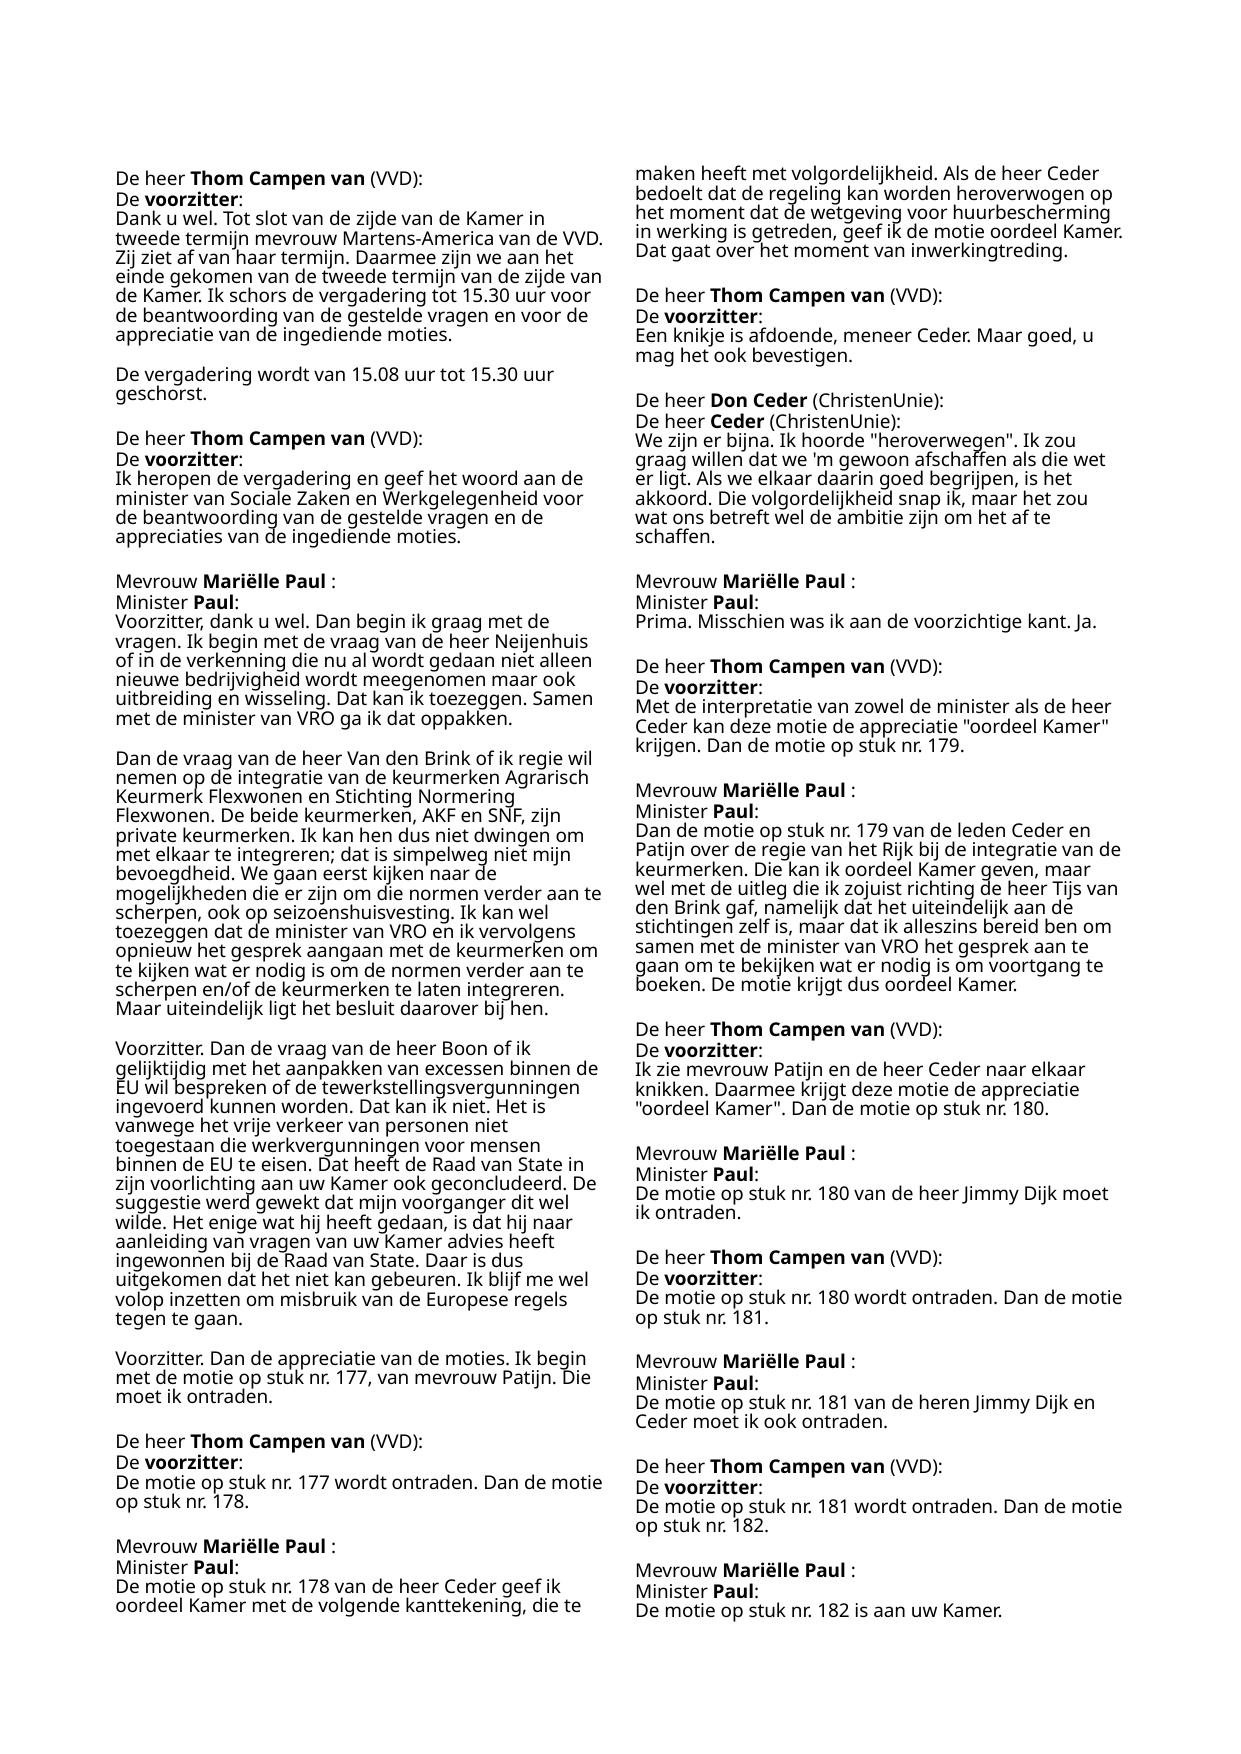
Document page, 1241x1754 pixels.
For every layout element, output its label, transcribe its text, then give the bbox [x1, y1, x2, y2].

text De heer Thom Campen van (VVD): [635, 1244, 1125, 1270]
text Dank u wel. Tot slot van de zijde van de Kamer in tweede termijn mevrouw Martens-America van de VVD. Zij ziet af van haar termijn. Daarmee zijn we aan het einde gekomen van de tweede termijn van de zijde van de Kamer. Ik schors de vergadering tot 15.30 uur voor de beantwoording van de gestelde vragen en voor de appreciatie van de ingediende moties. [115, 210, 605, 345]
text Dan de motie op stuk nr. 179 van de leden Ceder en Patijn over de regie van het Rijk bij de integratie van de keurmerken. Die kan ik oordeel Kamer geven, maar wel met de uitleg die ik zojuist richting de heer Tijs van den Brink gaf, namelijk dat het uiteindelijk aan de stichtingen zelf is, maar dat ik alleszins bereid ben om samen met de minister van VRO het gesprek aan te gaan om te bekijken wat er nodig is om voortgang te boeken. De motie krijgt dus oordeel Kamer. [635, 822, 1125, 996]
text De heer Thom Campen van (VVD): [115, 165, 605, 191]
text De motie op stuk nr. 181 van de heren Jimmy Dijk en Ceder moet ik ook ontraden. [635, 1394, 1125, 1432]
text Mevrouw Mariëlle Paul : [635, 1140, 1125, 1166]
text De heer Thom Campen van (VVD): [635, 653, 1125, 679]
text De voorzitter: [635, 1042, 1125, 1061]
text Voorzitter. Dan de vraag van de heer Boon of ik gelijktijdig met het aanpakken van excessen binnen de EU wil bespreken of de tewerkstellingsvergunningen ingevoerd kunnen worden. Dat kan ik niet. Het is vanwege het vrije verkeer van personen niet toegestaan die werkvergunningen voor mensen binnen de EU te eisen. Dat heeft de Raad van State in zijn voorlichting aan uw Kamer ook geconcludeerd. De suggestie werd gewekt dat mijn voorganger dit wel wilde. Het enige wat hij heeft gedaan, is dat hij naar aanleiding van vragen van uw Kamer advies heeft ingewonnen bij de Raad van State. Daar is dus uitgekomen dat het niet kan gebeuren. Ik blijf me wel volop inzetten om misbruik van de Europese regels tegen te gaan. [115, 1040, 605, 1329]
text De heer Ceder (ChristenUnie): [635, 413, 1125, 432]
text De voorzitter: [635, 308, 1125, 327]
text Een knikje is afdoende, meneer Ceder. Maar goed, u mag het ook bevestigen. [635, 327, 1125, 366]
text Minister Paul: [115, 1559, 605, 1578]
text De voorzitter: [115, 1454, 605, 1474]
text De motie op stuk nr. 182 is aan uw Kamer. [635, 1602, 1125, 1622]
text De heer Thom Campen van (VVD): [115, 1429, 605, 1454]
text Voorzitter. Dan de appreciatie van de moties. Ik begin met de motie op stuk nr. 177, van mevrouw Patijn. Die moet ik ontraden. [115, 1350, 605, 1408]
text Minister Paul: [635, 1583, 1125, 1602]
text Minister Paul: [635, 1374, 1125, 1394]
text De voorzitter: [635, 1270, 1125, 1289]
text De voorzitter: [115, 451, 605, 470]
text De motie op stuk nr. 177 wordt ontraden. Dan de motie op stuk nr. 178. [115, 1474, 605, 1512]
text De heer Thom Campen van (VVD): [635, 282, 1125, 308]
text De heer Thom Campen van (VVD): [635, 1453, 1125, 1479]
text De vergadering wordt van 15.08 uur tot 15.30 uur geschorst. [115, 366, 605, 404]
text De motie op stuk nr. 181 wordt ontraden. Dan de motie op stuk nr. 182. [635, 1498, 1125, 1537]
text Minister Paul: [635, 594, 1125, 613]
text We zijn er bijna. Ik hoorde "heroverwegen". Ik zou graag willen dat we 'm gewoon afschaffen als die wet er ligt. Als we elkaar daarin goed begrijpen, is het akkoord. Die volgordelijkheid snap ik, maar het zou wat ons betreft wel de ambitie zijn om het af te schaffen. [635, 432, 1125, 547]
text Mevrouw Mariëlle Paul : [635, 777, 1125, 803]
text Minister Paul: [635, 1166, 1125, 1185]
text De motie op stuk nr. 180 wordt ontraden. Dan de motie op stuk nr. 181. [635, 1289, 1125, 1328]
text De heer Thom Campen van (VVD): [635, 1016, 1125, 1042]
text Mevrouw Mariëlle Paul : [635, 568, 1125, 594]
text Ik zie mevrouw Patijn en de heer Ceder naar elkaar knikken. Daarmee krijgt deze motie de appreciatie "oordeel Kamer". Dan de motie op stuk nr. 180. [635, 1061, 1125, 1119]
text Minister Paul: [635, 803, 1125, 822]
text De heer Thom Campen van (VVD): [115, 425, 605, 451]
text Voorzitter, dank u wel. Dan begin ik graag met de vragen. Ik begin met de vraag van de heer Neijenhuis of in de verkenning die nu al wordt gedaan niet alleen nieuwe bedrijvigheid wordt meegenomen maar ook uitbreiding en wisseling. Dat kan ik toezeggen. Samen met de minister van VRO ga ik dat oppakken. [115, 613, 605, 729]
text Mevrouw Mariëlle Paul : [635, 1557, 1125, 1583]
text Mevrouw Mariëlle Paul : [115, 568, 605, 594]
text Ik heropen de vergadering en geef het woord aan de minister van Sociale Zaken en Werkgelegenheid voor de beantwoording van de gestelde vragen en de appreciaties van de ingediende moties. [115, 470, 605, 547]
text De voorzitter: [115, 191, 605, 210]
text De voorzitter: [635, 679, 1125, 698]
text Prima. Misschien was ik aan de voorzichtige kant. Ja. [635, 613, 1125, 633]
text De voorzitter: [635, 1479, 1125, 1498]
text Minister Paul: [115, 594, 605, 613]
text Met de interpretatie van zowel de minister als de heer Ceder kan deze motie de appreciatie "oordeel Kamer" krijgen. Dan de motie op stuk nr. 179. [635, 698, 1125, 756]
text Mevrouw Mariëlle Paul : [115, 1533, 605, 1559]
text De heer Don Ceder (ChristenUnie): [635, 387, 1125, 413]
text Mevrouw Mariëlle Paul : [635, 1349, 1125, 1374]
text De motie op stuk nr. 178 van de heer Ceder geef ik oordeel Kamer met de volgende kanttekening, die te [115, 1578, 605, 1617]
text Dan de vraag van de heer Van den Brink of ik regie wil nemen op de integratie van de keurmerken Agrarisch Keurmerk Flexwonen en Stichting Normering Flexwonen. De beide keurmerken, AKF en SNF, zijn private keurmerken. Ik kan hen dus niet dwingen om met elkaar te integreren; dat is simpelweg niet mijn bevoegdheid. We gaan eerst kijken naar de mogelijkheden die er zijn om die normen verder aan te scherpen, ook op seizoenshuisvesting. Ik kan wel toezeggen dat de minister van VRO en ik vervolgens opnieuw het gesprek aangaan met de keurmerken om te kijken wat er nodig is om de normen verder aan te scherpen en/of de keurmerken te laten integreren. Maar uiteindelijk ligt het besluit daarover bij hen. [115, 750, 605, 1019]
text maken heeft met volgordelijkheid. Als de heer Ceder bedoelt dat de regeling kan worden heroverwogen op het moment dat de wetgeving voor huurbescherming in werking is getreden, geef ik de motie oordeel Kamer. Dat gaat over het moment van inwerkingtreding. [635, 165, 1125, 262]
text De motie op stuk nr. 180 van de heer Jimmy Dijk moet ik ontraden. [635, 1185, 1125, 1223]
